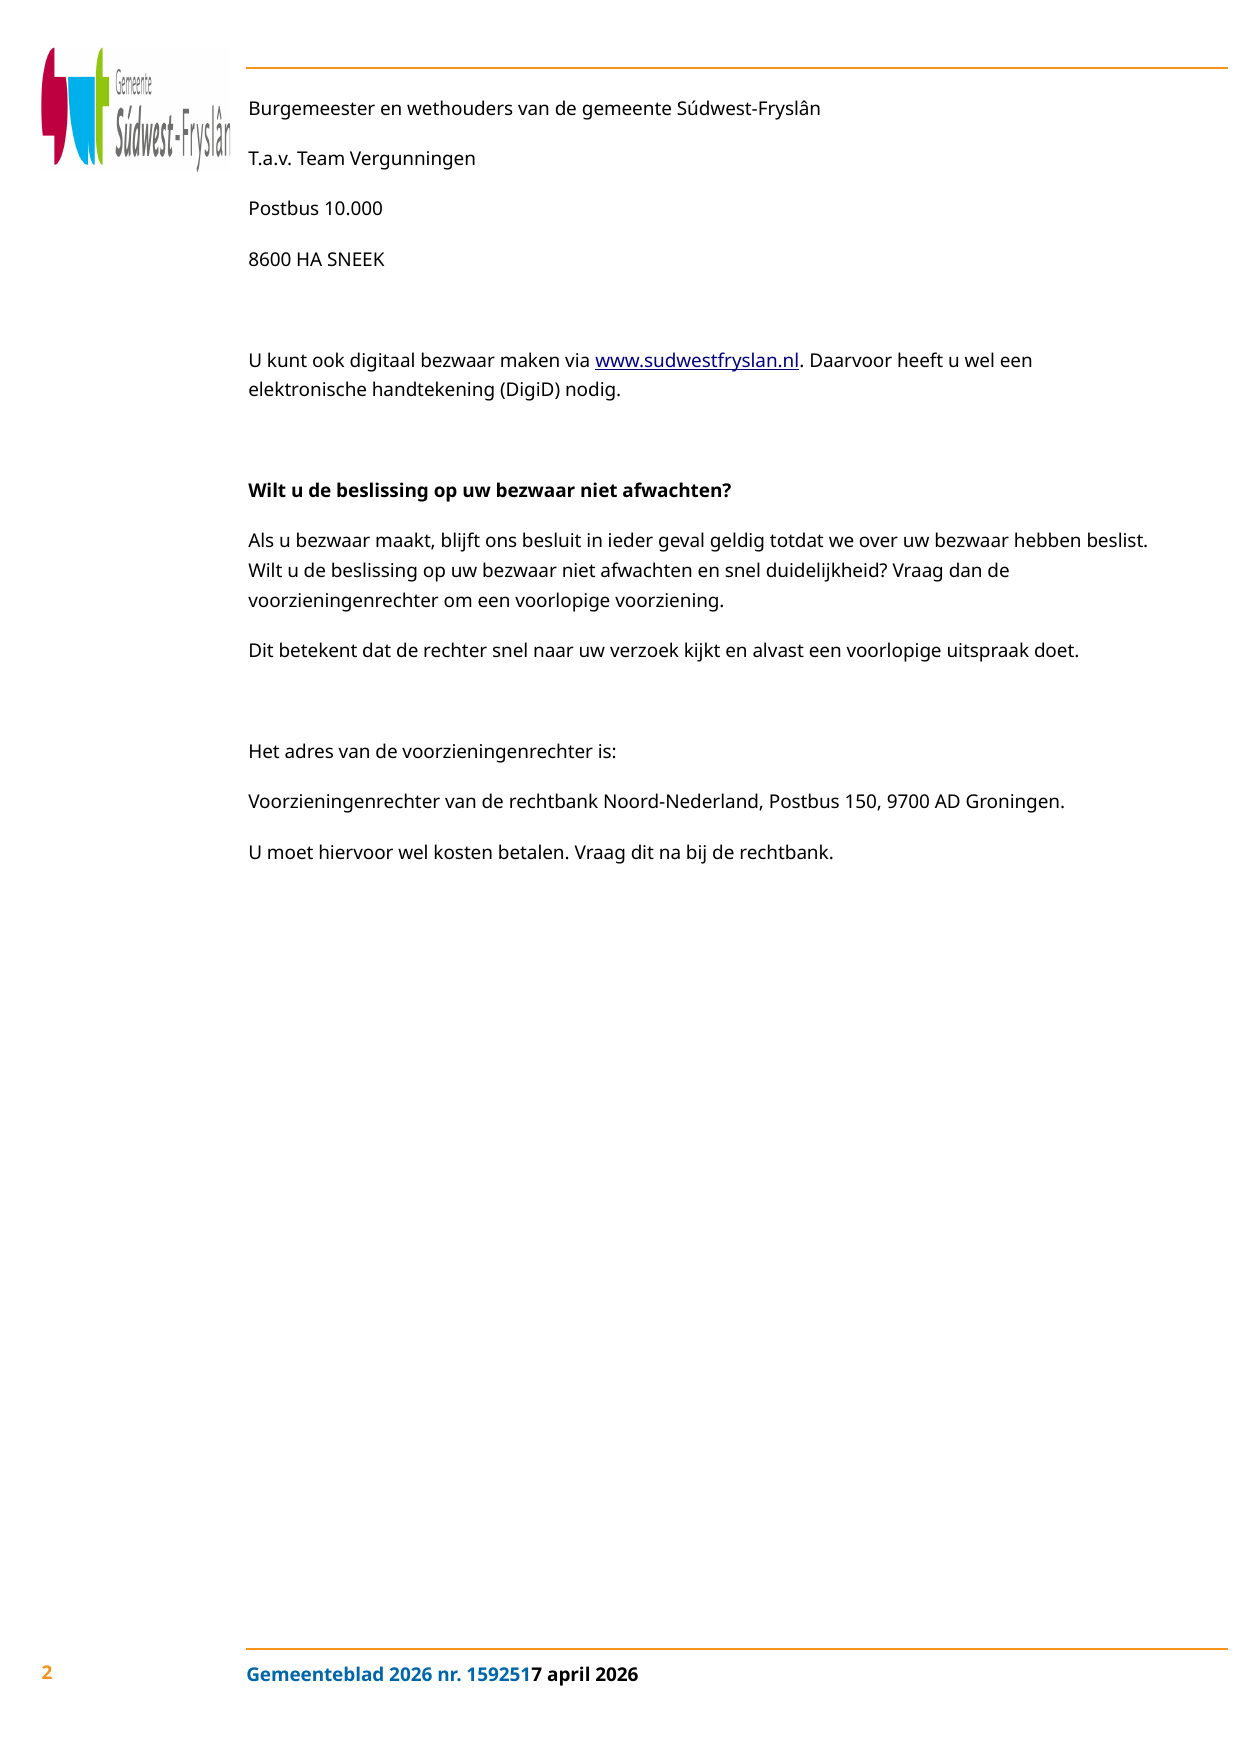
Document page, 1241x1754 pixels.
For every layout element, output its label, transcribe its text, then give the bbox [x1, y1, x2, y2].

text U kunt ook digitaal bezwaar maken via www.sudwestfryslan.nl. Daarvoor heeft u wel een elektronische handtekening (DigiD) nodig. [248, 347, 1152, 402]
text Wilt u de beslissing op uw bezwaar niet afwachten? [248, 477, 1152, 503]
text Burgemeester en wethouders van de gemeente Súdwest-Fryslân [248, 95, 1152, 121]
text Als u bezwaar maakt, blijft ons besluit in ieder geval geldig totdat we over uw bezwaar hebben beslist. Wilt u de beslissing op uw bezwaar niet afwachten en snel duidelijkheid? Vraag dan de voorzieningenrechter om een voorlopige voorziening. [248, 528, 1152, 613]
text Dit betekent dat de rechter snel naar uw verzoek kijkt en alvast een voorlopige uitspraak doet. [248, 637, 1152, 663]
text U moet hiervoor wel kosten betalen. Vraag dit na bij de rechtbank. [248, 839, 1152, 865]
text Het adres van de voorzieningenrechter is: [248, 738, 1152, 764]
text Postbus 10.000 [248, 196, 1152, 221]
text 8600 HA SNEEK [248, 246, 1152, 272]
text T.a.v. Team Vergunningen [248, 145, 1152, 171]
picture [41, 47, 231, 172]
text Voorzieningenrechter van de rechtbank Noord-Nederland, Postbus 150, 9700 AD Groningen. [248, 788, 1152, 814]
